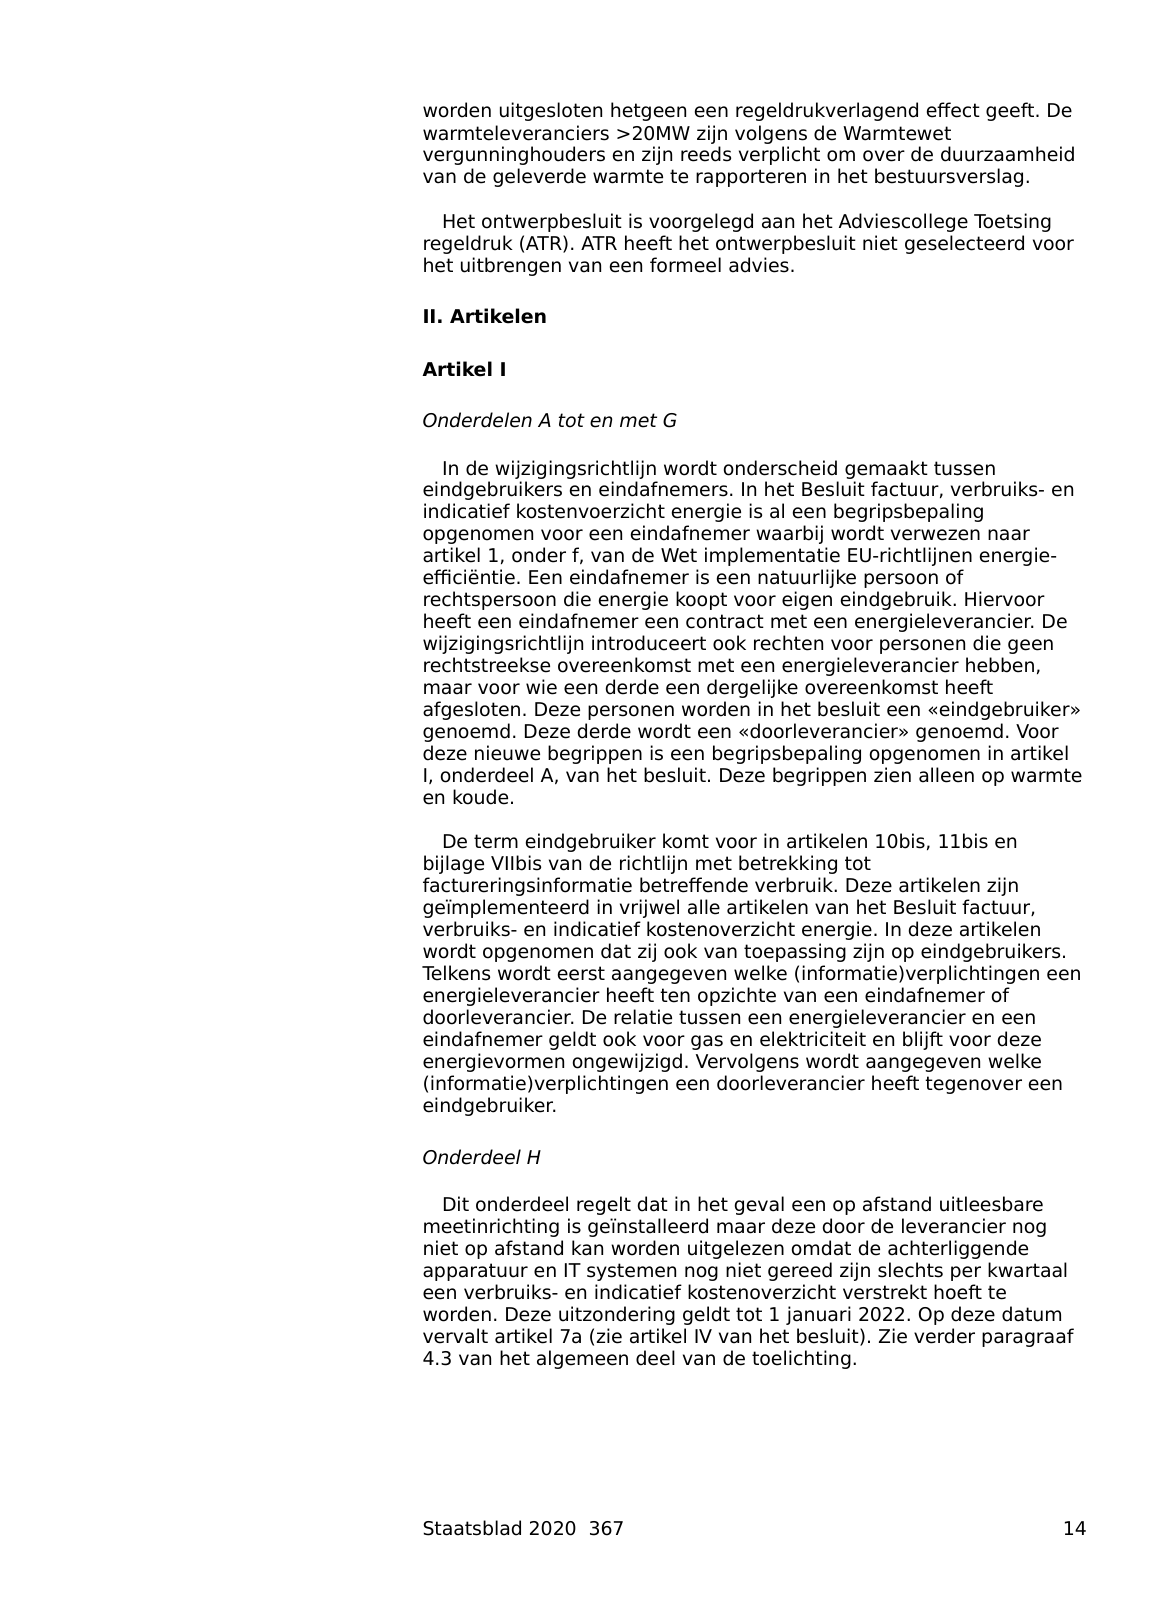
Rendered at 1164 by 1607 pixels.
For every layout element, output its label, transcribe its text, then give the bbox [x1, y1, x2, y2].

subtitle Onderdeel H [422, 1147, 1087, 1169]
subtitle Onderdelen A tot en met G [422, 410, 1087, 432]
subtitle II. Artikelen [422, 306, 1087, 328]
subtitle Artikel I [422, 358, 1087, 380]
text De term eindgebruiker komt voor in artikelen 10bis, 11bis en bijlage VIIbis van de richtlijn met betrekking tot factureringsinformatie betreffende verbruik. Deze artikelen zijn geïmplementeerd in vrijwel alle artikelen van het Besluit factuur, verbruiks- en indicatief kostenoverzicht energie. In deze artikelen wordt opgenomen dat zij ook van toepassing zijn op eindgebruikers. Telkens wordt eerst aangegeven welke (informatie)verplichtingen een energieleverancier heeft ten opzichte van een eindafnemer of doorleverancier. De relatie tussen een energieleverancier en een eindafnemer geldt ook voor gas en elektriciteit en blijft voor deze energievormen ongewijzigd. Vervolgens wordt aangegeven welke (informatie)verplichtingen een doorleverancier heeft tegenover een eindgebruiker. [422, 831, 1087, 1117]
text Dit onderdeel regelt dat in het geval een op afstand uitleesbare meetinrichting is geïnstalleerd maar deze door de leverancier nog niet op afstand kan worden uitgelezen omdat de achterliggende apparatuur en IT systemen nog niet gereed zijn slechts per kwartaal een verbruiks- en indicatief kostenoverzicht verstrekt hoeft te worden. Deze uitzondering geldt tot 1 januari 2022. Op deze datum vervalt artikel 7a (zie artikel IV van het besluit). Zie verder paragraaf 4.3 van het algemeen deel van de toelichting. [422, 1194, 1087, 1370]
text worden uitgesloten hetgeen een regeldrukverlagend effect geeft. De warmteleveranciers >20MW zijn volgens de Warmtewet vergunninghouders en zijn reeds verplicht om over de duurzaamheid van de geleverde warmte te rapporteren in het bestuursverslag. [422, 100, 1087, 188]
text In de wijzigingsrichtlijn wordt onderscheid gemaakt tussen eindgebruikers en eindafnemers. In het Besluit factuur, verbruiks- en indicatief kostenvoerzicht energie is al een begripsbepaling opgenomen voor een eindafnemer waarbij wordt verwezen naar artikel 1, onder f, van de Wet implementatie EU-richtlijnen energie-efficiëntie. Een eindafnemer is een natuurlijke persoon of rechtspersoon die energie koopt voor eigen eindgebruik. Hiervoor heeft een eindafnemer een contract met een energieleverancier. De wijzigingsrichtlijn introduceert ook rechten voor personen die geen rechtstreekse overeenkomst met een energieleverancier hebben, maar voor wie een derde een dergelijke overeenkomst heeft afgesloten. Deze personen worden in het besluit een «eindgebruiker» genoemd. Deze derde wordt een «doorleverancier» genoemd. Voor deze nieuwe begrippen is een begripsbepaling opgenomen in artikel I, onderdeel A, van het besluit. Deze begrippen zien alleen op warmte en koude. [422, 457, 1087, 809]
text Het ontwerpbesluit is voorgelegd aan het Adviescollege Toetsing regeldruk (ATR). ATR heeft het ontwerpbesluit niet geselecteerd voor het uitbrengen van een formeel advies. [422, 211, 1087, 276]
